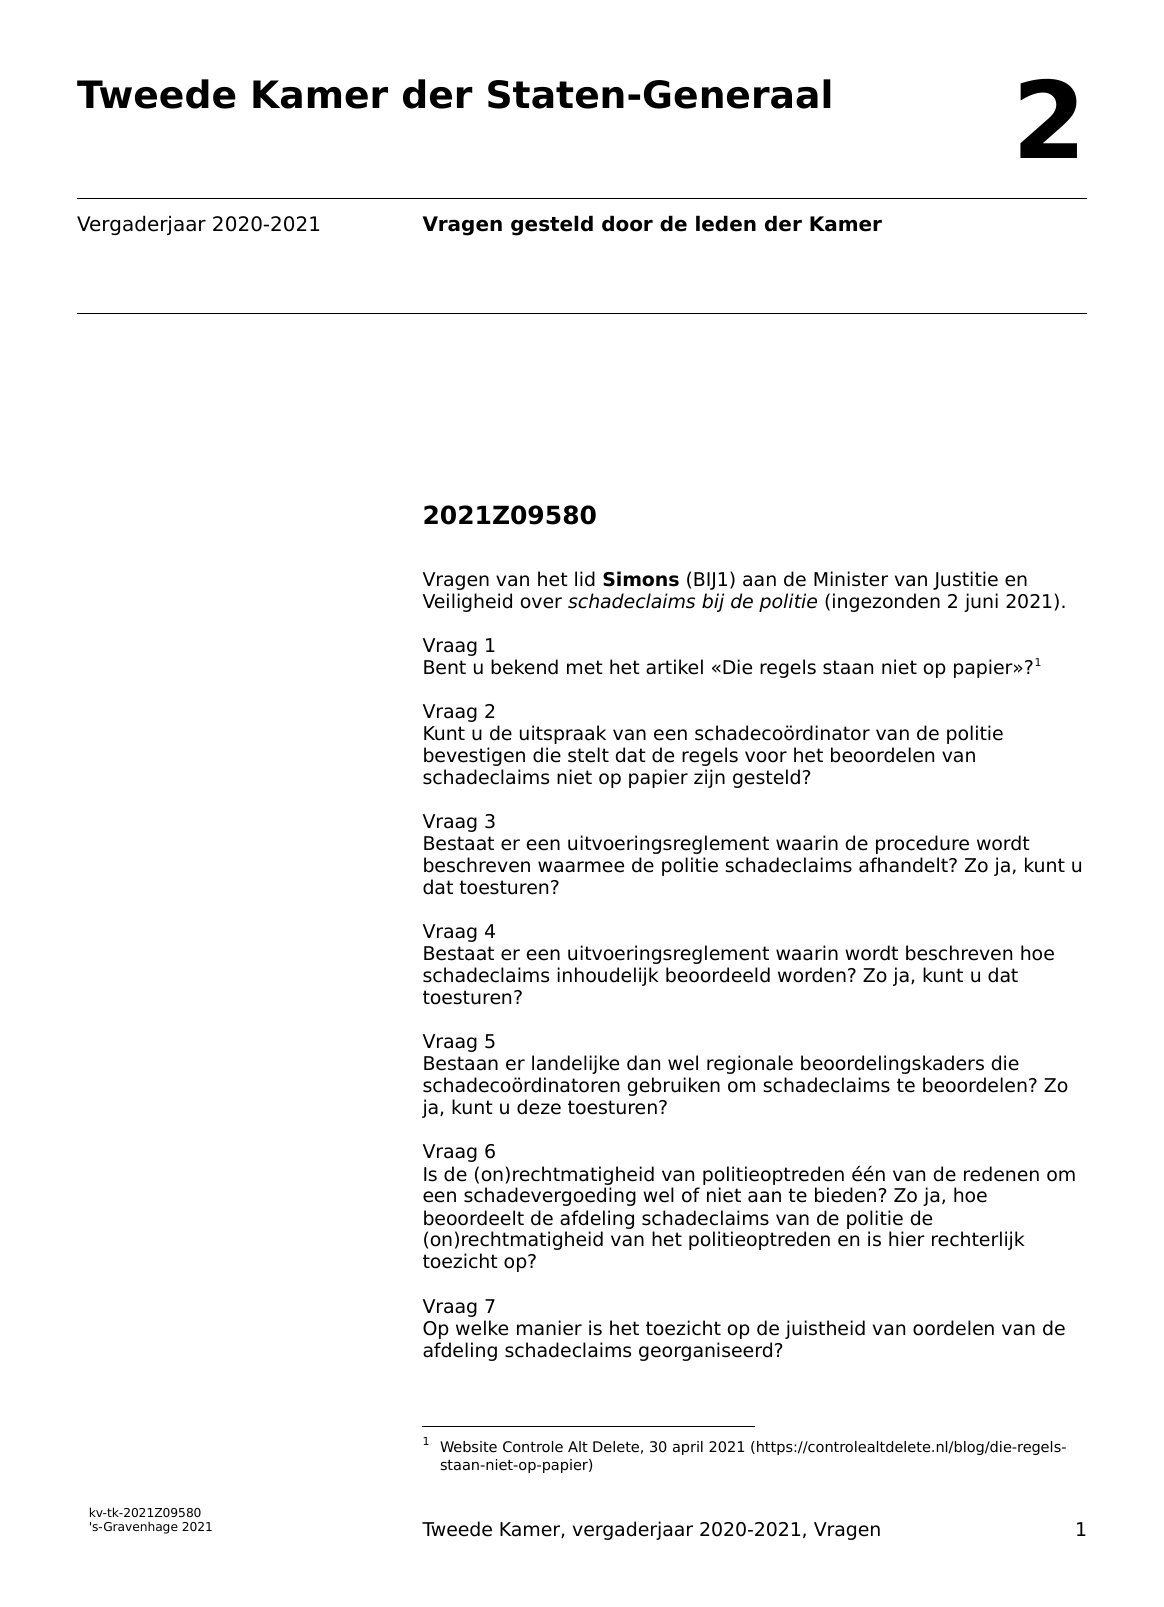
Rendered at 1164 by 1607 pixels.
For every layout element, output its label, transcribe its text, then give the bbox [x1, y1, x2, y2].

text Vragen van het lid Simons (BIJ1) aan de Minister van Justitie en Veiligheid over schadeclaims bij de politie (ingezonden 2 juni 2021). [422, 569, 1087, 613]
text Website Controle Alt Delete, 30 april 2021 (https://controlealtdelete.nl/blog/die-regels-staan-niet-op-papier) [422, 1435, 1087, 1474]
text Vraag 2 [422, 701, 1087, 723]
text Vraag 5 [422, 1031, 1087, 1053]
table_cell Vergaderjaar 2020-2021 [77, 199, 422, 313]
table_cell Vragen gesteld door de leden der Kamer [422, 199, 1087, 313]
text Op welke manier is het toezicht op de juistheid van oordelen van de afdeling schadeclaims georganiseerd? [422, 1317, 1087, 1361]
text Bestaat er een uitvoeringsreglement waarin wordt beschreven hoe schadeclaims inhoudelijk beoordeeld worden? Zo ja, kunt u dat toesturen? [422, 943, 1087, 1009]
table_header 2 [886, 59, 1087, 198]
text Bent u bekend met het artikel «Die regels staan niet op papier»? [422, 657, 1087, 679]
text Is de (on)rechtmatigheid van politieoptreden één van de redenen om een schadevergoeding wel of niet aan te bieden? Zo ja, hoe beoordeelt de afdeling schadeclaims van de politie de (on)rechtmatigheid van het politieoptreden en is hier rechterlijk toezicht op? [422, 1163, 1087, 1273]
text Vraag 4 [422, 921, 1087, 943]
text Vraag 6 [422, 1141, 1087, 1163]
text Vraag 1 [422, 635, 1087, 657]
text 2021Z09580 [422, 501, 1087, 531]
text 's-Gravenhage 2021 [88, 1520, 323, 1534]
text Vraag 3 [422, 811, 1087, 833]
text Vraag 7 [422, 1296, 1087, 1317]
text Kunt u de uitspraak van een schadecoördinator van de politie bevestigen die stelt dat de regels voor het beoordelen van schadeclaims niet op papier zijn gesteld? [422, 723, 1087, 789]
table_header Tweede Kamer der Staten-Generaal [77, 59, 886, 198]
text kv-tk-2021Z09580 [88, 1506, 323, 1520]
text Bestaan er landelijke dan wel regionale beoordelingskaders die schadecoördinatoren gebruiken om schadeclaims te beoordelen? Zo ja, kunt u deze toesturen? [422, 1053, 1087, 1119]
text Bestaat er een uitvoeringsreglement waarin de procedure wordt beschreven waarmee de politie schadeclaims afhandelt? Zo ja, kunt u dat toesturen? [422, 833, 1087, 899]
